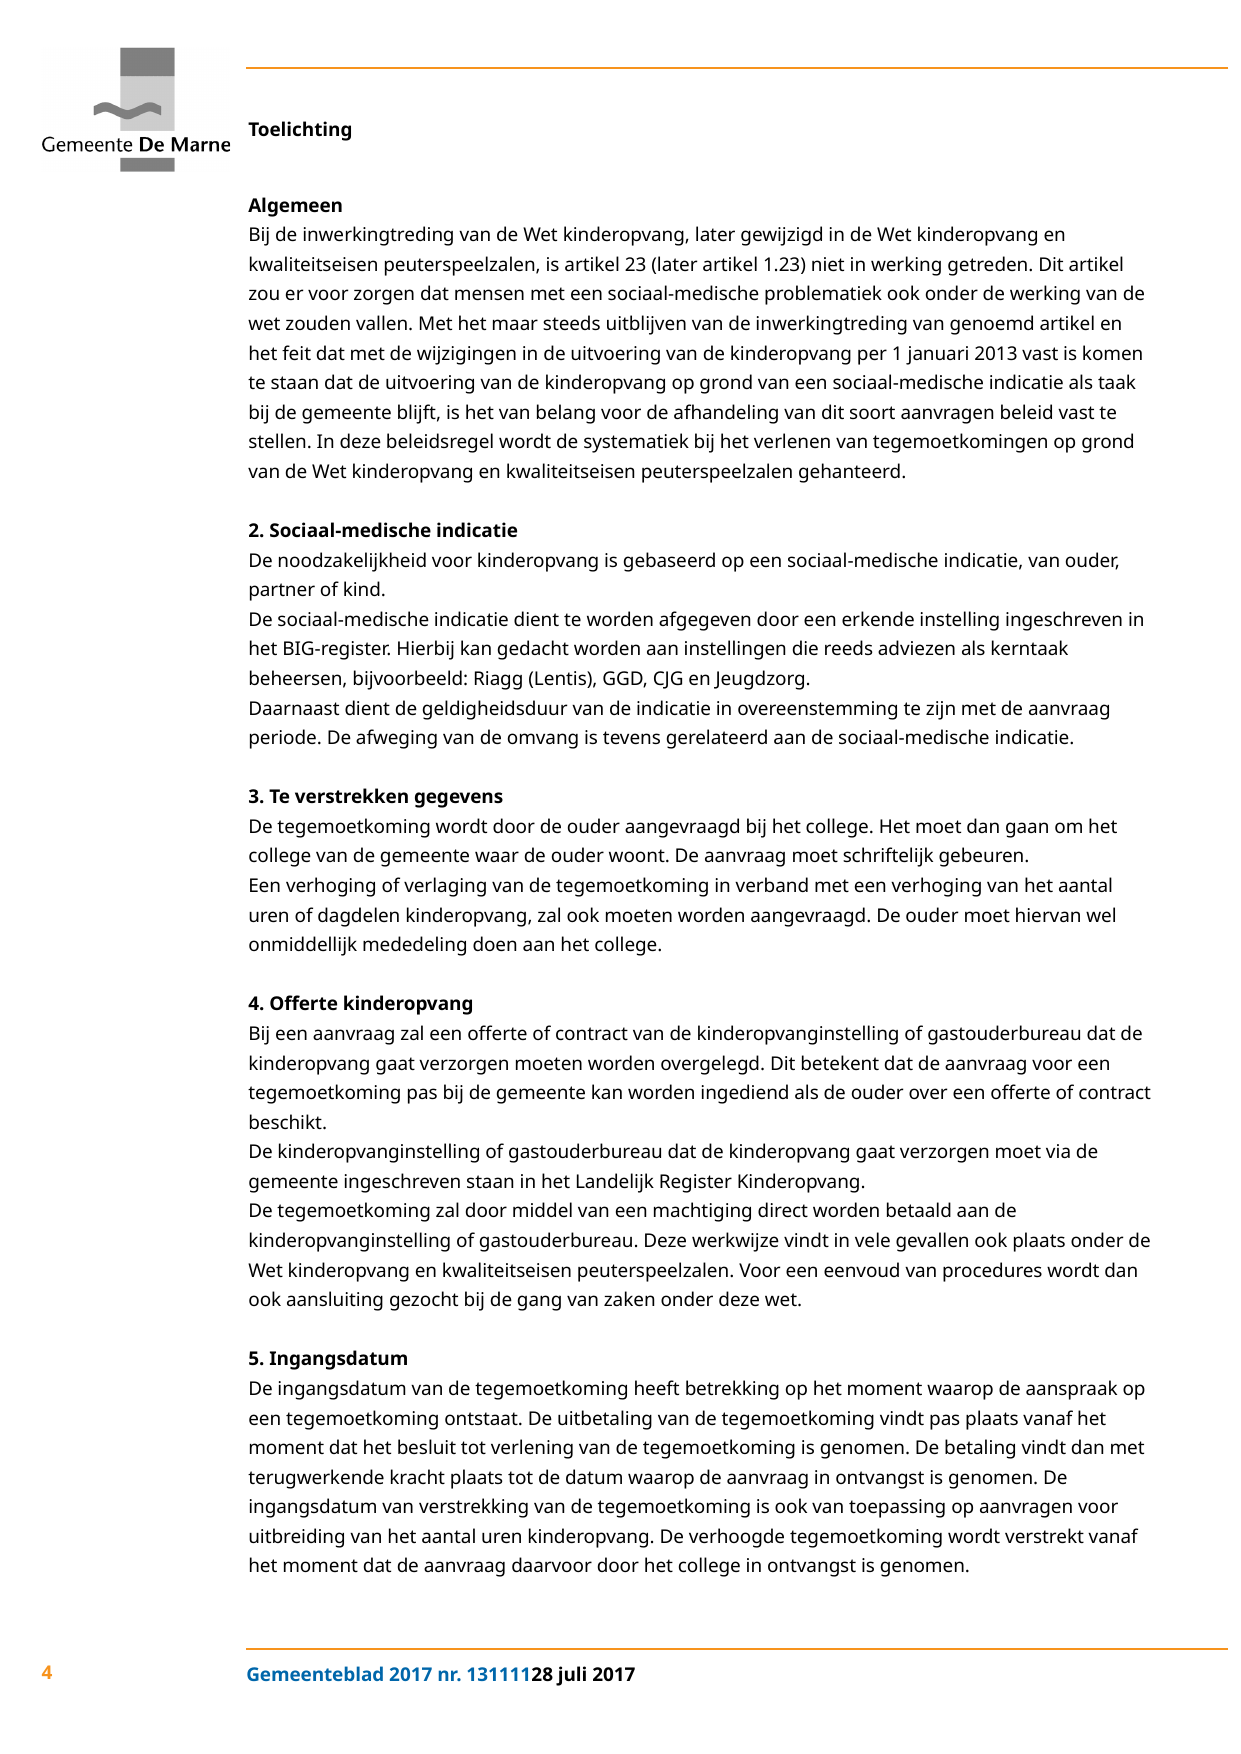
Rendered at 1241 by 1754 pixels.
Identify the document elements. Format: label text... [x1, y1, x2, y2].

text Bij de inwerkingtreding van de Wet kinderopvang, later gewijzigd in de Wet kinderopvang en kwaliteitseisen peuterspeelzalen, is artikel 23 (later artikel 1.23) niet in werking getreden. Dit artikel zou er voor zorgen dat mensen met een sociaal-medische problematiek ook onder de werking van de wet zouden vallen. Met het maar steeds uitblijven van de inwerkingtreding van genoemd artikel en het feit dat met de wijzigingen in de uitvoering van de kinderopvang per 1 januari 2013 vast is komen te staan dat de uitvoering van de kinderopvang op grond van een sociaal-medische indicatie als taak bij de gemeente blijft, is het van belang voor de afhandeling van dit soort aanvragen beleid vast te stellen. In deze beleidsregel wordt de systematiek bij het verlenen van tegemoetkomingen op grond van de Wet kinderopvang en kwaliteitseisen peuterspeelzalen gehanteerd. [248, 221, 1152, 484]
text Toelichting [248, 116, 1152, 141]
text Bij een aanvraag zal een offerte of contract van de kinderopvanginstelling of gastouderbureau dat de kinderopvang gaat verzorgen moeten worden overgelegd. Dit betekent dat de aanvraag voor een tegemoetkoming pas bij de gemeente kan worden ingediend als de ouder over een offerte of contract beschikt. [248, 1020, 1152, 1134]
text 4. Offerte kinderopvang [248, 991, 1152, 1016]
text Daarnaast dient de geldigheidsduur van de indicatie in overeenstemming te zijn met de aanvraag periode. De afweging van de omvang is tevens gerelateerd aan de sociaal-medische indicatie. [248, 695, 1152, 750]
text De tegemoetkoming zal door middel van een machtiging direct worden betaald aan de kinderopvanginstelling of gastouderbureau. Deze werkwijze vindt in vele gevallen ook plaats onder de Wet kinderopvang en kwaliteitseisen peuterspeelzalen. Voor een eenvoud van procedures wordt dan ook aansluiting gezocht bij de gang van zaken onder deze wet. [248, 1198, 1152, 1312]
text De ingangsdatum van de tegemoetkoming heeft betrekking op het moment waarop de aanspraak op een tegemoetkoming ontstaat. De uitbetaling van de tegemoetkoming vindt pas plaats vanaf het moment dat het besluit tot verlening van de tegemoetkoming is genomen. De betaling vindt dan met terugwerkende kracht plaats tot de datum waarop de aanvraag in ontvangst is genomen. De ingangsdatum van verstrekking van de tegemoetkoming is ook van toepassing op aanvragen voor uitbreiding van het aantal uren kinderopvang. De verhoogde tegemoetkoming wordt verstrekt vanaf het moment dat de aanvraag daarvoor door het college in ontvangst is genomen. [248, 1375, 1152, 1578]
text Algemeen [248, 192, 1152, 217]
text 2. Sociaal-medische indicatie [248, 517, 1152, 543]
text De noodzakelijkheid voor kinderopvang is gebaseerd op een sociaal-medische indicatie, van ouder, partner of kind. [248, 547, 1152, 602]
text De tegemoetkoming wordt door de ouder aangevraagd bij het college. Het moet dan gaan om het college van de gemeente waar de ouder woont. De aanvraag moet schriftelijk gebeuren. [248, 813, 1152, 868]
text De sociaal-medische indicatie dient te worden afgegeven door een erkende instelling ingeschreven in het BIG-register. Hierbij kan gedacht worden aan instellingen die reeds adviezen als kerntaak beheersen, bijvoorbeeld: Riagg (Lentis), GGD, CJG en Jeugdzorg. [248, 606, 1152, 691]
text 5. Ingangsdatum [248, 1346, 1152, 1371]
text De kinderopvanginstelling of gastouderbureau dat de kinderopvang gaat verzorgen moet via de gemeente ingeschreven staan in het Landelijk Register Kinderopvang. [248, 1138, 1152, 1194]
text Een verhoging of verlaging van de tegemoetkoming in verband met een verhoging van het aantal uren of dagdelen kinderopvang, zal ook moeten worden aangevraagd. De ouder moet hiervan wel onmiddellijk mededeling doen aan het college. [248, 872, 1152, 957]
text 3. Te verstrekken gegevens [248, 783, 1152, 809]
picture [41, 47, 231, 172]
